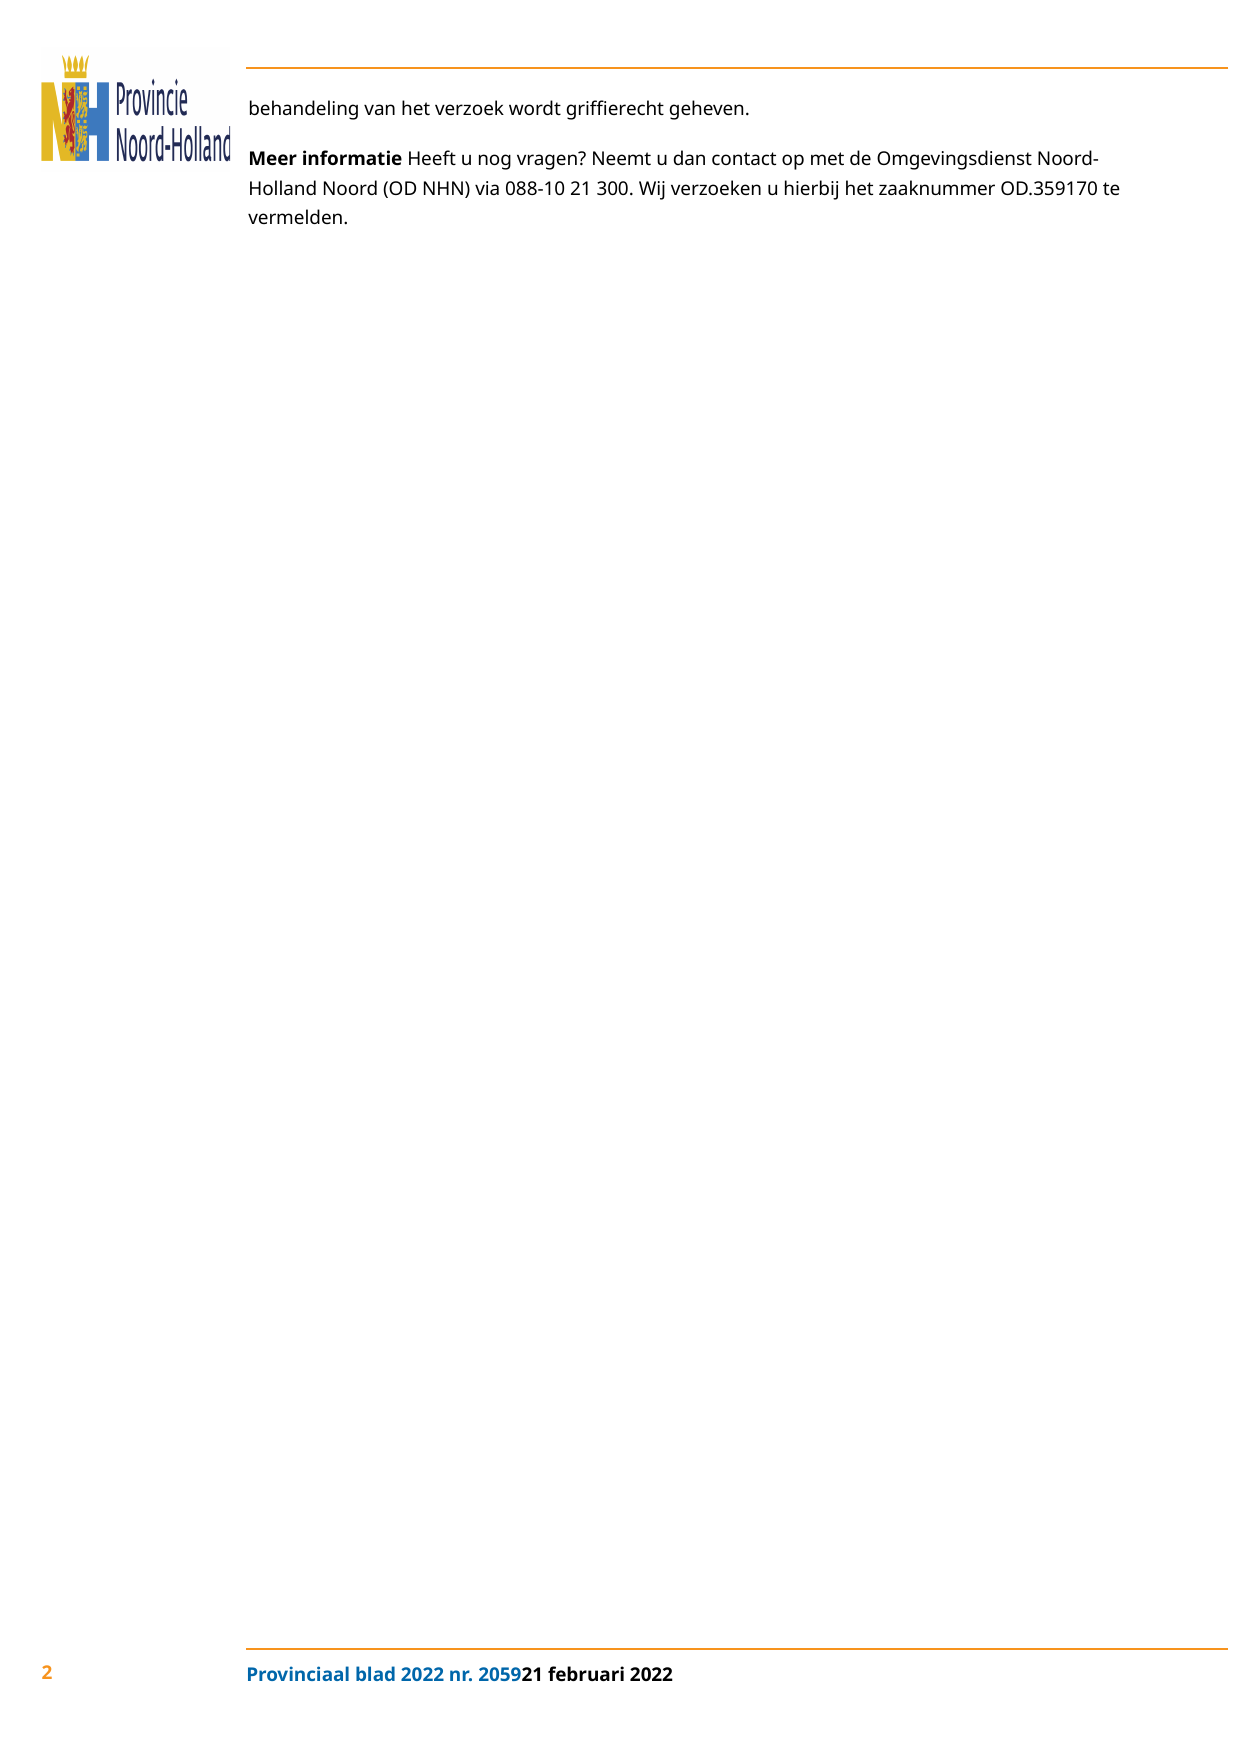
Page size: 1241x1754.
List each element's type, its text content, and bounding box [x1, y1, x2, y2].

text behandeling van het verzoek wordt griffierecht geheven. [248, 95, 1152, 121]
picture [41, 47, 231, 172]
text Meer informatie Heeft u nog vragen? Neemt u dan contact op met de Omgevingsdienst Noord-Holland Noord (OD NHN) via 088-10 21 300. Wij verzoeken u hierbij het zaaknummer OD.359170 te vermelden. [248, 145, 1152, 230]
